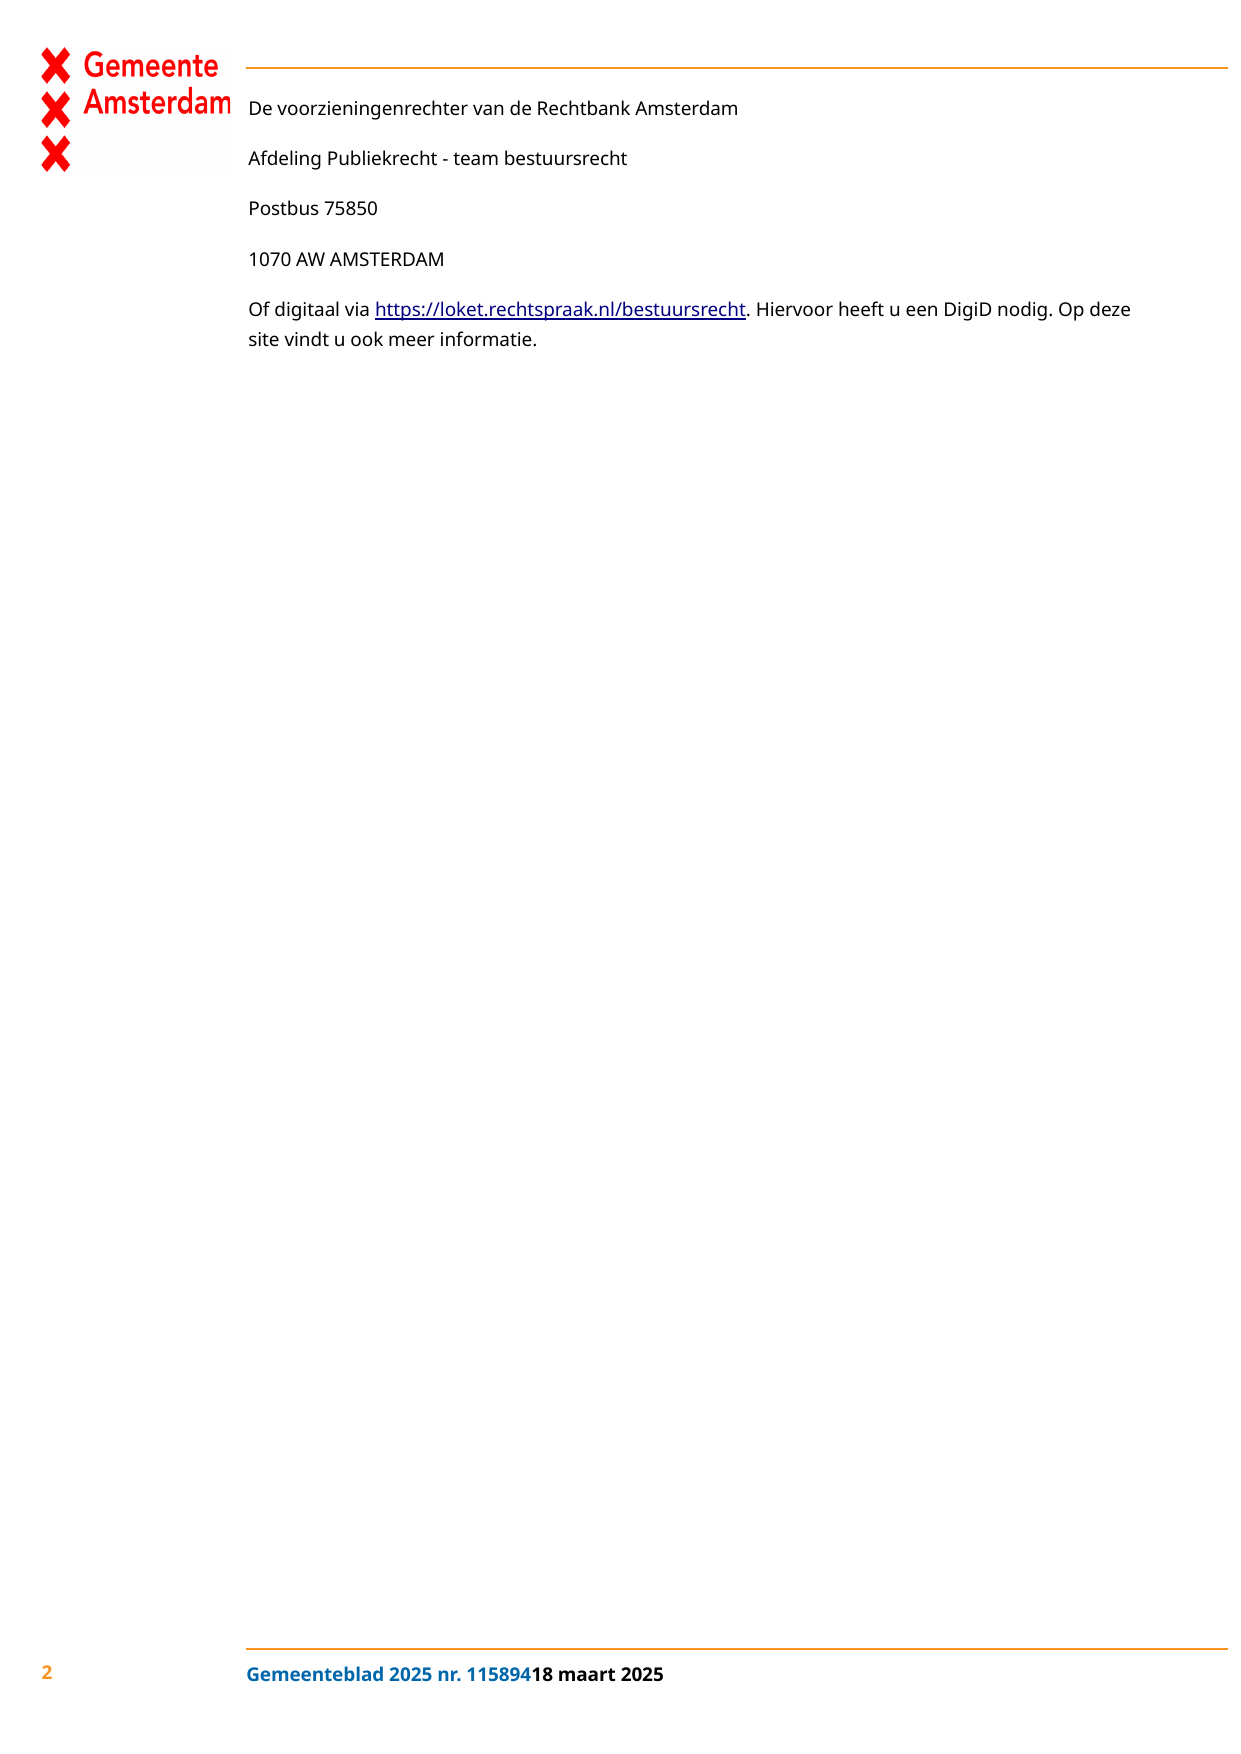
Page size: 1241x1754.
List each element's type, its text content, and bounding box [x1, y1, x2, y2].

text De voorzieningenrechter van de Rechtbank Amsterdam [248, 95, 1152, 121]
text Of digitaal via https://loket.rechtspraak.nl/bestuursrecht. Hiervoor heeft u een DigiD nodig. Op deze site vindt u ook meer informatie. [248, 296, 1152, 352]
text 1070 AW AMSTERDAM [248, 246, 1152, 272]
text Postbus 75850 [248, 196, 1152, 221]
picture [41, 47, 231, 172]
text Afdeling Publiekrecht - team bestuursrecht [248, 145, 1152, 171]
